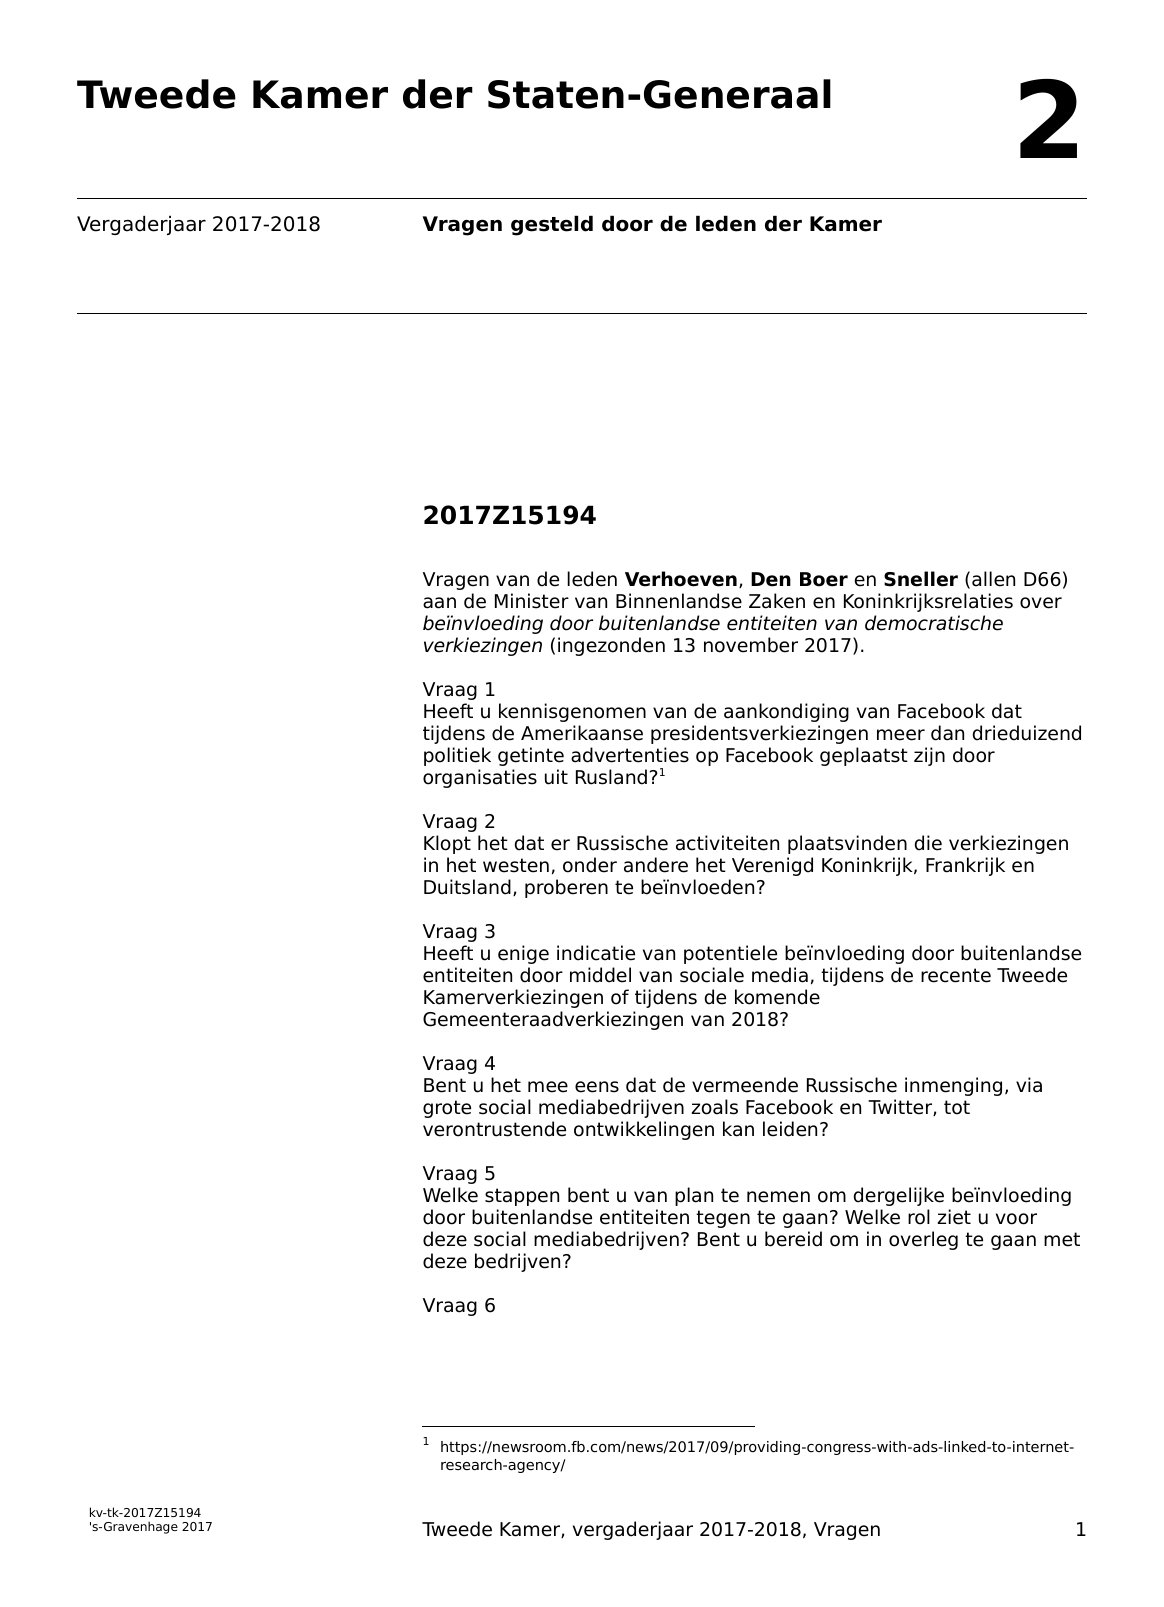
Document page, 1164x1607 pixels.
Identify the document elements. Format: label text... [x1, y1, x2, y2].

text Bent u het mee eens dat de vermeende Russische inmenging, via grote social mediabedrijven zoals Facebook en Twitter, tot verontrustende ontwikkelingen kan leiden? [422, 1075, 1087, 1141]
table_cell Vragen gesteld door de leden der Kamer [422, 199, 1087, 313]
text Heeft u enige indicatie van potentiele beïnvloeding door buitenlandse entiteiten door middel van sociale media, tijdens de recente Tweede Kamerverkiezingen of tijdens de komende Gemeenteraadverkiezingen van 2018? [422, 943, 1087, 1031]
text Welke stappen bent u van plan te nemen om dergelijke beïnvloeding door buitenlandse entiteiten tegen te gaan? Welke rol ziet u voor deze social mediabedrijven? Bent u bereid om in overleg te gaan met deze bedrijven? [422, 1185, 1087, 1273]
text Vraag 5 [422, 1163, 1087, 1185]
text kv-tk-2017Z15194 [88, 1506, 323, 1520]
text Vraag 1 [422, 679, 1087, 701]
text Vragen van de leden Verhoeven, Den Boer en Sneller (allen D66) aan de Minister van Binnenlandse Zaken en Koninkrijksrelaties over beïnvloeding door buitenlandse entiteiten van democratische verkiezingen (ingezonden 13 november 2017). [422, 569, 1087, 657]
text Heeft u kennisgenomen van de aankondiging van Facebook dat tijdens de Amerikaanse presidentsverkiezingen meer dan drieduizend politiek getinte advertenties op Facebook geplaatst zijn door organisaties uit Rusland? [422, 701, 1087, 789]
text Vraag 4 [422, 1053, 1087, 1075]
text https://newsroom.fb.com/news/2017/09/providing-congress-with-ads-linked-to-internet-research-agency/ [422, 1435, 1087, 1474]
table_cell Vergaderjaar 2017-2018 [77, 199, 422, 313]
text 2017Z15194 [422, 501, 1087, 531]
text Vraag 6 [422, 1295, 1087, 1317]
table_header Tweede Kamer der Staten-Generaal [77, 59, 886, 198]
table_header 2 [886, 59, 1087, 198]
text Klopt het dat er Russische activiteiten plaatsvinden die verkiezingen in het westen, onder andere het Verenigd Koninkrijk, Frankrijk en Duitsland, proberen te beïnvloeden? [422, 833, 1087, 899]
text Vraag 3 [422, 921, 1087, 943]
text Vraag 2 [422, 811, 1087, 833]
text 's-Gravenhage 2017 [88, 1520, 323, 1534]
